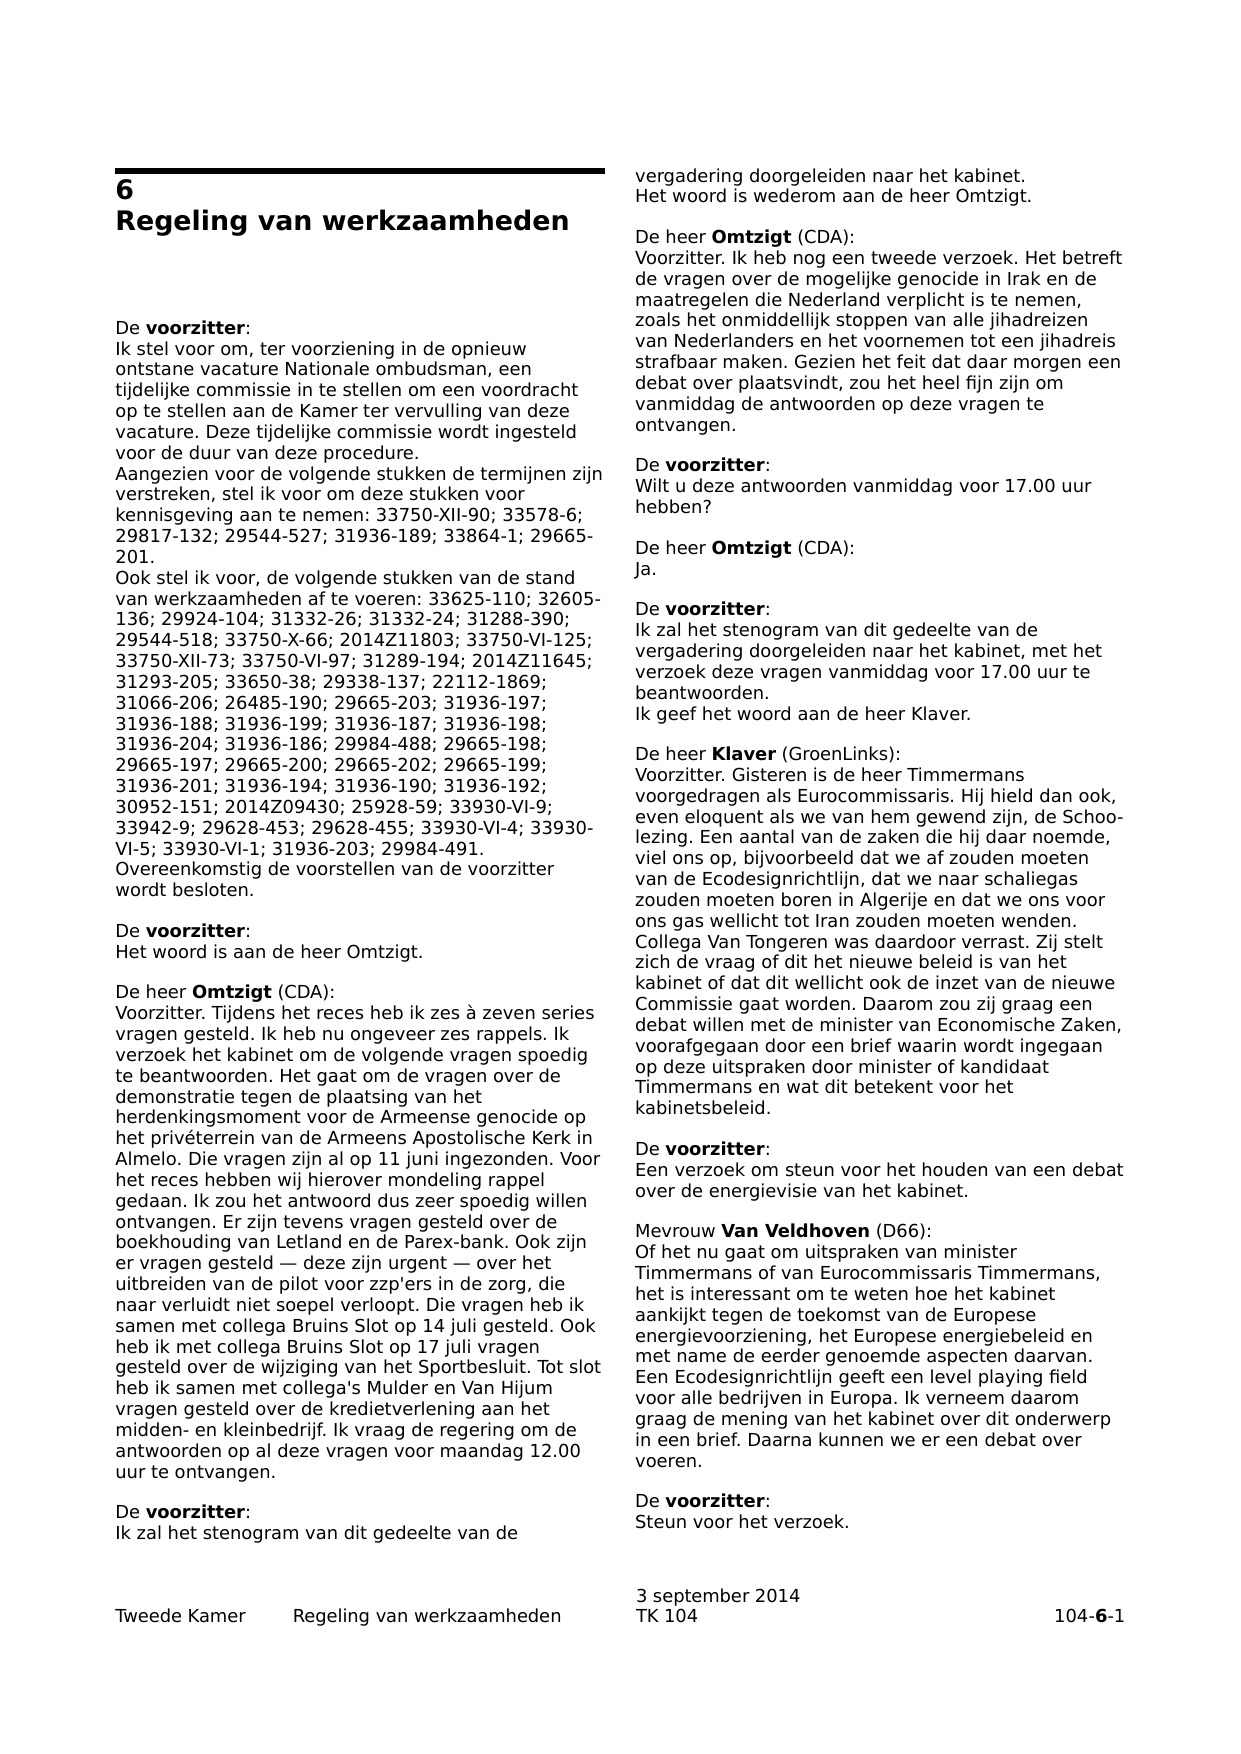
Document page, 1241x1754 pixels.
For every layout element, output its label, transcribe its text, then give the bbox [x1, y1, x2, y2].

text Een verzoek om steun voor het houden van een debat over de energievisie van het kabinet. [635, 1160, 1125, 1201]
text Aangezien voor de volgende stukken de termijnen zijn verstreken, stel ik voor om deze stukken voor kennisgeving aan te nemen: 33750-XII-90; 33578-6; 29817-132; 29544-527; 31936-189; 33864-1; 29665-201. [115, 463, 605, 567]
text Ik stel voor om, ter voorziening in de opnieuw ontstane vacature Nationale ombudsman, een tijdelijke commissie in te stellen om een voordracht op te stellen aan de Kamer ter vervulling van deze vacature. Deze tijdelijke commissie wordt ingesteld voor de duur van deze procedure. [115, 338, 605, 463]
text De voorzitter: [635, 1491, 1125, 1512]
text Ik geef het woord aan de heer Klaver. [635, 703, 1125, 724]
text Voorzitter. Tijdens het reces heb ik zes à zeven series vragen gesteld. Ik heb nu ongeveer zes rappels. Ik verzoek het kabinet om de volgende vragen spoedig te beantwoorden. Het gaat om de vragen over de demonstratie tegen de plaatsing van het herdenkingsmoment voor de Armeense genocide op het privéterrein van de Armeens Apostolische Kerk in Almelo. Die vragen zijn al op 11 juni ingezonden. Voor het reces hebben wij hierover mondeling rappel gedaan. Ik zou het antwoord dus zeer spoedig willen ontvangen. Er zijn tevens vragen gesteld over de boekhouding van Letland en de Parex-bank. Ook zijn er vragen gesteld — deze zijn urgent — over het uitbreiden van de pilot voor zzp'ers in de zorg, die naar verluidt niet soepel verloopt. Die vragen heb ik samen met collega Bruins Slot op 14 juli gesteld. Ook heb ik met collega Bruins Slot op 17 juli vragen gesteld over de wijziging van het Sportbesluit. Tot slot heb ik samen met collega's Mulder en Van Hijum vragen gesteld over de kredietverlening aan het midden- en kleinbedrijf. Ik vraag de regering om de antwoorden op al deze vragen voor maandag 12.00 uur te ontvangen. [115, 1003, 605, 1482]
text Voorzitter. Ik heb nog een tweede verzoek. Het betreft de vragen over de mogelijke genocide in Irak en de maatregelen die Nederland verplicht is te nemen, zoals het onmiddellijk stoppen van alle jihadreizen van Nederlanders en het voornemen tot een jihadreis strafbaar maken. Gezien het feit dat daar morgen een debat over plaatsvindt, zou het heel fijn zijn om vanmiddag de antwoorden op deze vragen te ontvangen. [635, 248, 1125, 435]
text Het woord is aan de heer Omtzigt. [115, 942, 605, 962]
text De voorzitter: [635, 455, 1125, 476]
text Overeenkomstig de voorstellen van de voorzitter wordt besloten. [115, 859, 605, 901]
text Ik zal het stenogram van dit gedeelte van de [115, 1523, 605, 1544]
text De voorzitter: [115, 921, 605, 942]
text Het woord is wederom aan de heer Omtzigt. [635, 186, 1125, 207]
text De voorzitter: [115, 1502, 605, 1523]
text Mevrouw Van Veldhoven (D66): [635, 1221, 1125, 1242]
text Ja. [635, 558, 1125, 579]
text Steun voor het verzoek. [635, 1512, 1125, 1533]
text Voorzitter. Gisteren is de heer Timmermans voorgedragen als Eurocommissaris. Hij hield dan ook, even eloquent als we van hem gewend zijn, de Schoo-lezing. Een aantal van de zaken die hij daar noemde, viel ons op, bijvoorbeeld dat we af zouden moeten van de Ecodesignrichtlijn, dat we naar schaliegas zouden moeten boren in Algerije en dat we ons voor ons gas wellicht tot Iran zouden moeten wenden. Collega Van Tongeren was daardoor verrast. Zij stelt zich de vraag of dit het nieuwe beleid is van het kabinet of dat dit wellicht ook de inzet van de nieuwe Commissie gaat worden. Daarom zou zij graag een debat willen met de minister van Economische Zaken, voorafgegaan door een brief waarin wordt ingegaan op deze uitspraken door minister of kandidaat Timmermans en wat dit betekent voor het kabinetsbeleid. [635, 765, 1125, 1119]
text De heer Klaver (GroenLinks): [635, 744, 1125, 765]
text De heer Omtzigt (CDA): [635, 227, 1125, 248]
text De heer Omtzigt (CDA): [115, 982, 605, 1003]
text De voorzitter: [635, 1139, 1125, 1160]
text vergadering doorgeleiden naar het kabinet. [635, 165, 1125, 186]
text Of het nu gaat om uitspraken van minister Timmermans of van Eurocommissaris Timmermans, het is interessant om te weten hoe het kabinet aankijkt tegen de toekomst van de Europese energievoorziening, het Europese energiebeleid en met name de eerder genoemde aspecten daarvan. Een Ecodesignrichtlijn geeft een level playing field voor alle bedrijven in Europa. Ik verneem daarom graag de mening van het kabinet over dit onderwerp in een brief. Daarna kunnen we er een debat over voeren. [635, 1242, 1125, 1471]
text De voorzitter: [635, 599, 1125, 620]
text De heer Omtzigt (CDA): [635, 538, 1125, 558]
text Wilt u deze antwoorden vanmiddag voor 17.00 uur hebben? [635, 476, 1125, 518]
text De voorzitter: [115, 318, 605, 338]
title 6 Regeling van werkzaamheden [115, 174, 605, 237]
text Ik zal het stenogram van dit gedeelte van de vergadering doorgeleiden naar het kabinet, met het verzoek deze vragen vanmiddag voor 17.00 uur te beantwoorden. [635, 620, 1125, 703]
text Ook stel ik voor, de volgende stukken van de stand van werkzaamheden af te voeren: 33625-110; 32605-136; 29924-104; 31332-26; 31332-24; 31288-390; 29544-518; 33750-X-66; 2014Z11803; 33750-VI-125; 33750-XII-73; 33750-VI-97; 31289-194; 2014Z11645; 31293-205; 33650-38; 29338-137; 22112-1869; 31066-206; 26485-190; 29665-203; 31936-197; 31936-188; 31936-199; 31936-187; 31936-198; 31936-204; 31936-186; 29984-488; 29665-198; 29665-197; 29665-200; 29665-202; 29665-199; 31936-201; 31936-194; 31936-190; 31936-192; 30952-151; 2014Z09430; 25928-59; 33930-VI-9; 33942-9; 29628-453; 29628-455; 33930-VI-4; 33930-VI-5; 33930-VI-1; 31936-203; 29984-491. [115, 567, 605, 859]
